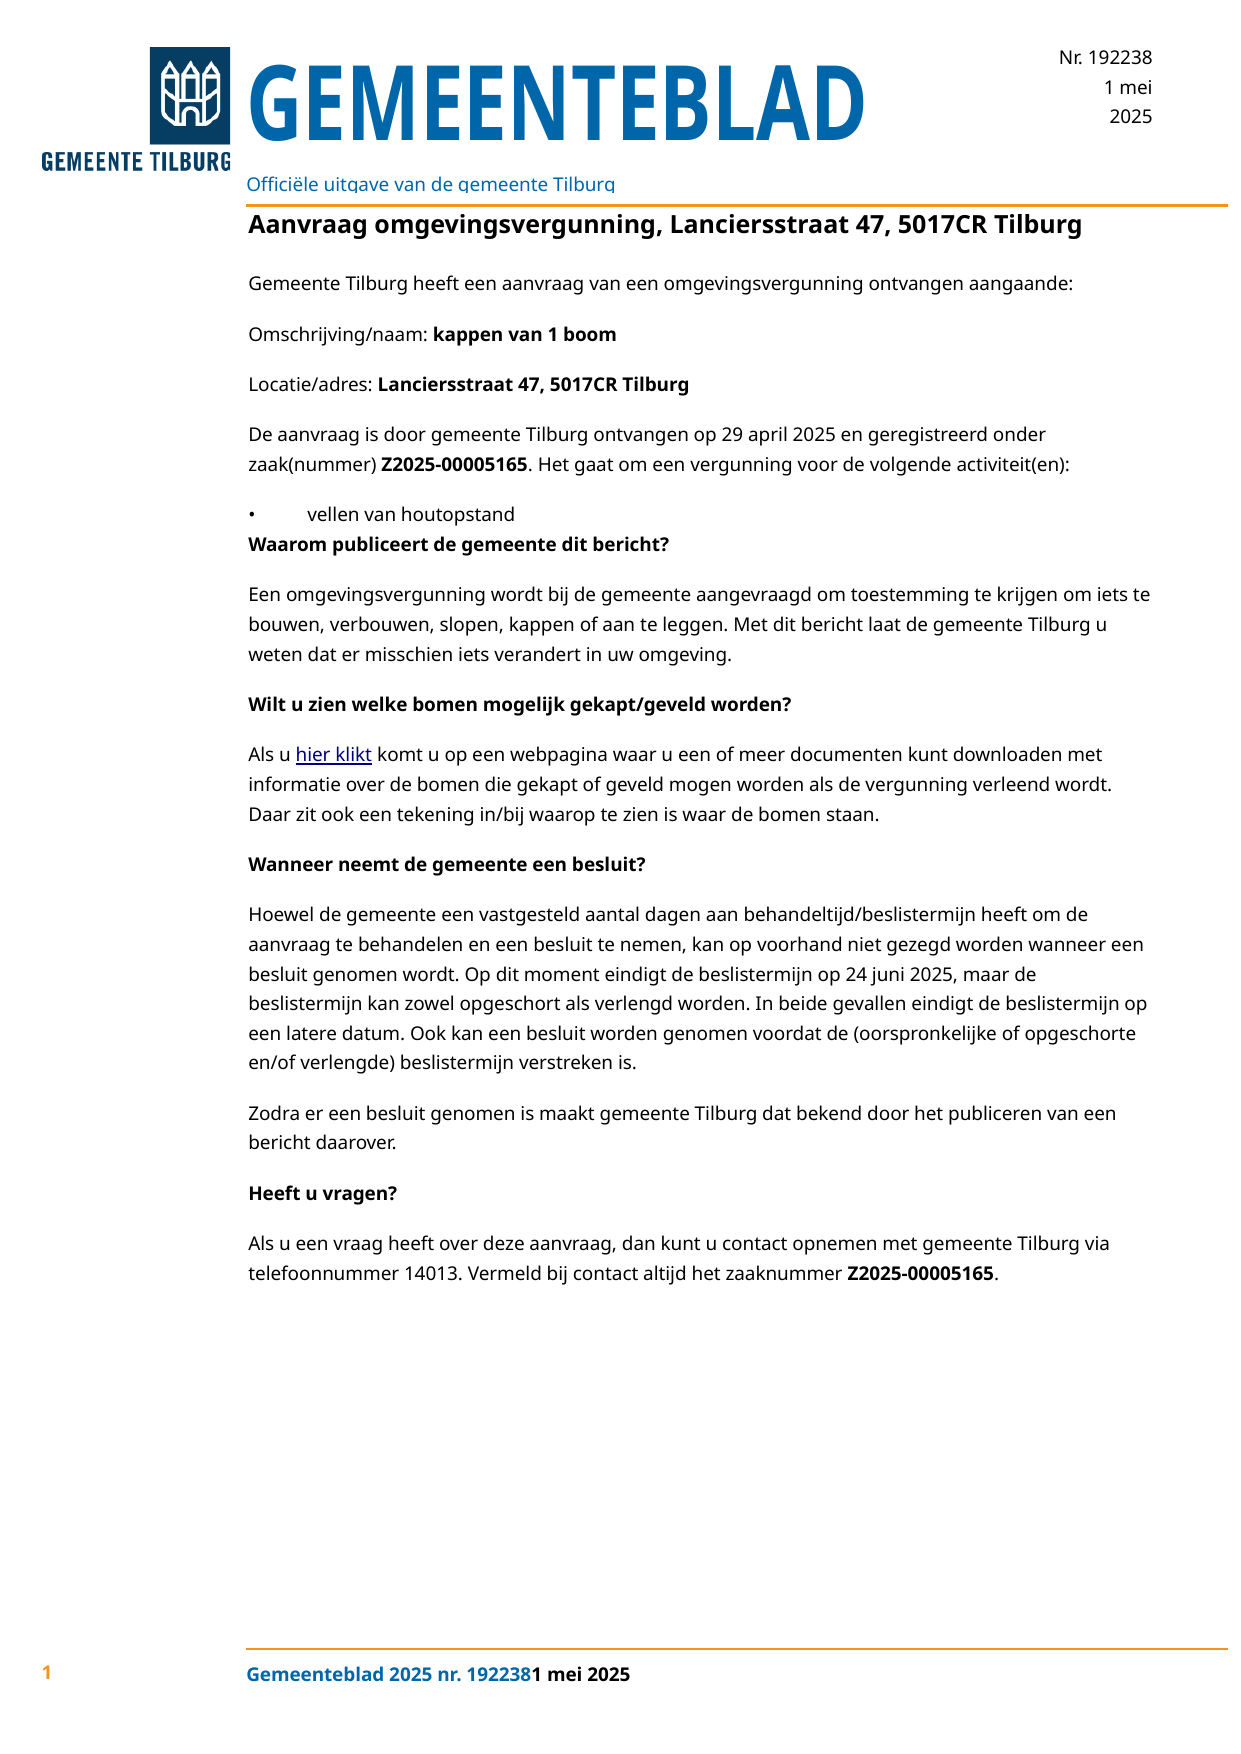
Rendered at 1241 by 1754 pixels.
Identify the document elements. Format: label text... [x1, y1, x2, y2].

text Een omgevingsvergunning wordt bij de gemeente aangevraagd om toestemming te krijgen om iets te bouwen, verbouwen, slopen, kappen of aan te leggen. Met dit bericht laat de gemeente Tilburg u weten dat er misschien iets verandert in uw omgeving. [248, 582, 1152, 666]
text Locatie/adres: Lanciersstraat 47, 5017CR Tilburg [248, 371, 1152, 397]
text Wanneer neemt de gemeente een besluit? [248, 851, 1152, 877]
text Heeft u vragen? [248, 1180, 1152, 1206]
text Zodra er een besluit genomen is maakt gemeente Tilburg dat bekend door het publiceren van een bericht daarover. [248, 1100, 1152, 1155]
text Omschrijving/naam: kappen van 1 boom [248, 321, 1152, 346]
text Aanvraag omgevingsvergunning, Lanciersstraat 47, 5017CR Tilburg [248, 207, 1152, 241]
text Wilt u zien welke bomen mogelijk gekapt/geveld worden? [248, 691, 1152, 717]
picture [41, 47, 231, 172]
text Waarom publiceert de gemeente dit bericht? [248, 531, 1152, 557]
text De aanvraag is door gemeente Tilburg ontvangen op 29 april 2025 en geregistreerd onder zaak(nummer) Z2025-00005165. Het gaat om een vergunning voor de volgende activiteit(en): [248, 422, 1152, 477]
text Gemeente Tilburg heeft een aanvraag van een omgevingsvergunning ontvangen aangaande: [248, 270, 1152, 296]
text Als u hier klikt komt u op een webpagina waar u een of meer documenten kunt downloaden met informatie over de bomen die gekapt of geveld mogen worden als de vergunning verleend wordt. Daar zit ook een tekening in/bij waarop te zien is waar de bomen staan. [248, 742, 1152, 826]
list vellen van houtopstand [248, 502, 1152, 527]
text Hoewel de gemeente een vastgesteld aantal dagen aan behandeltijd/beslistermijn heeft om de aanvraag te behandelen en een besluit te nemen, kan op voorhand niet gezegd worden wanneer een besluit genomen wordt. Op dit moment eindigt de beslistermijn op 24 juni 2025, maar de beslistermijn kan zowel opgeschort als verlengd worden. In beide gevallen eindigt de beslistermijn op een latere datum. Ook kan een besluit worden genomen voordat de (oorspronkelijke of opgeschorte en/of verlengde) beslistermijn verstreken is. [248, 902, 1152, 1075]
text Als u een vraag heeft over deze aanvraag, dan kunt u contact opnemen met gemeente Tilburg via telefoonnummer 14013. Vermeld bij contact altijd het zaaknummer Z2025-00005165. [248, 1230, 1152, 1286]
